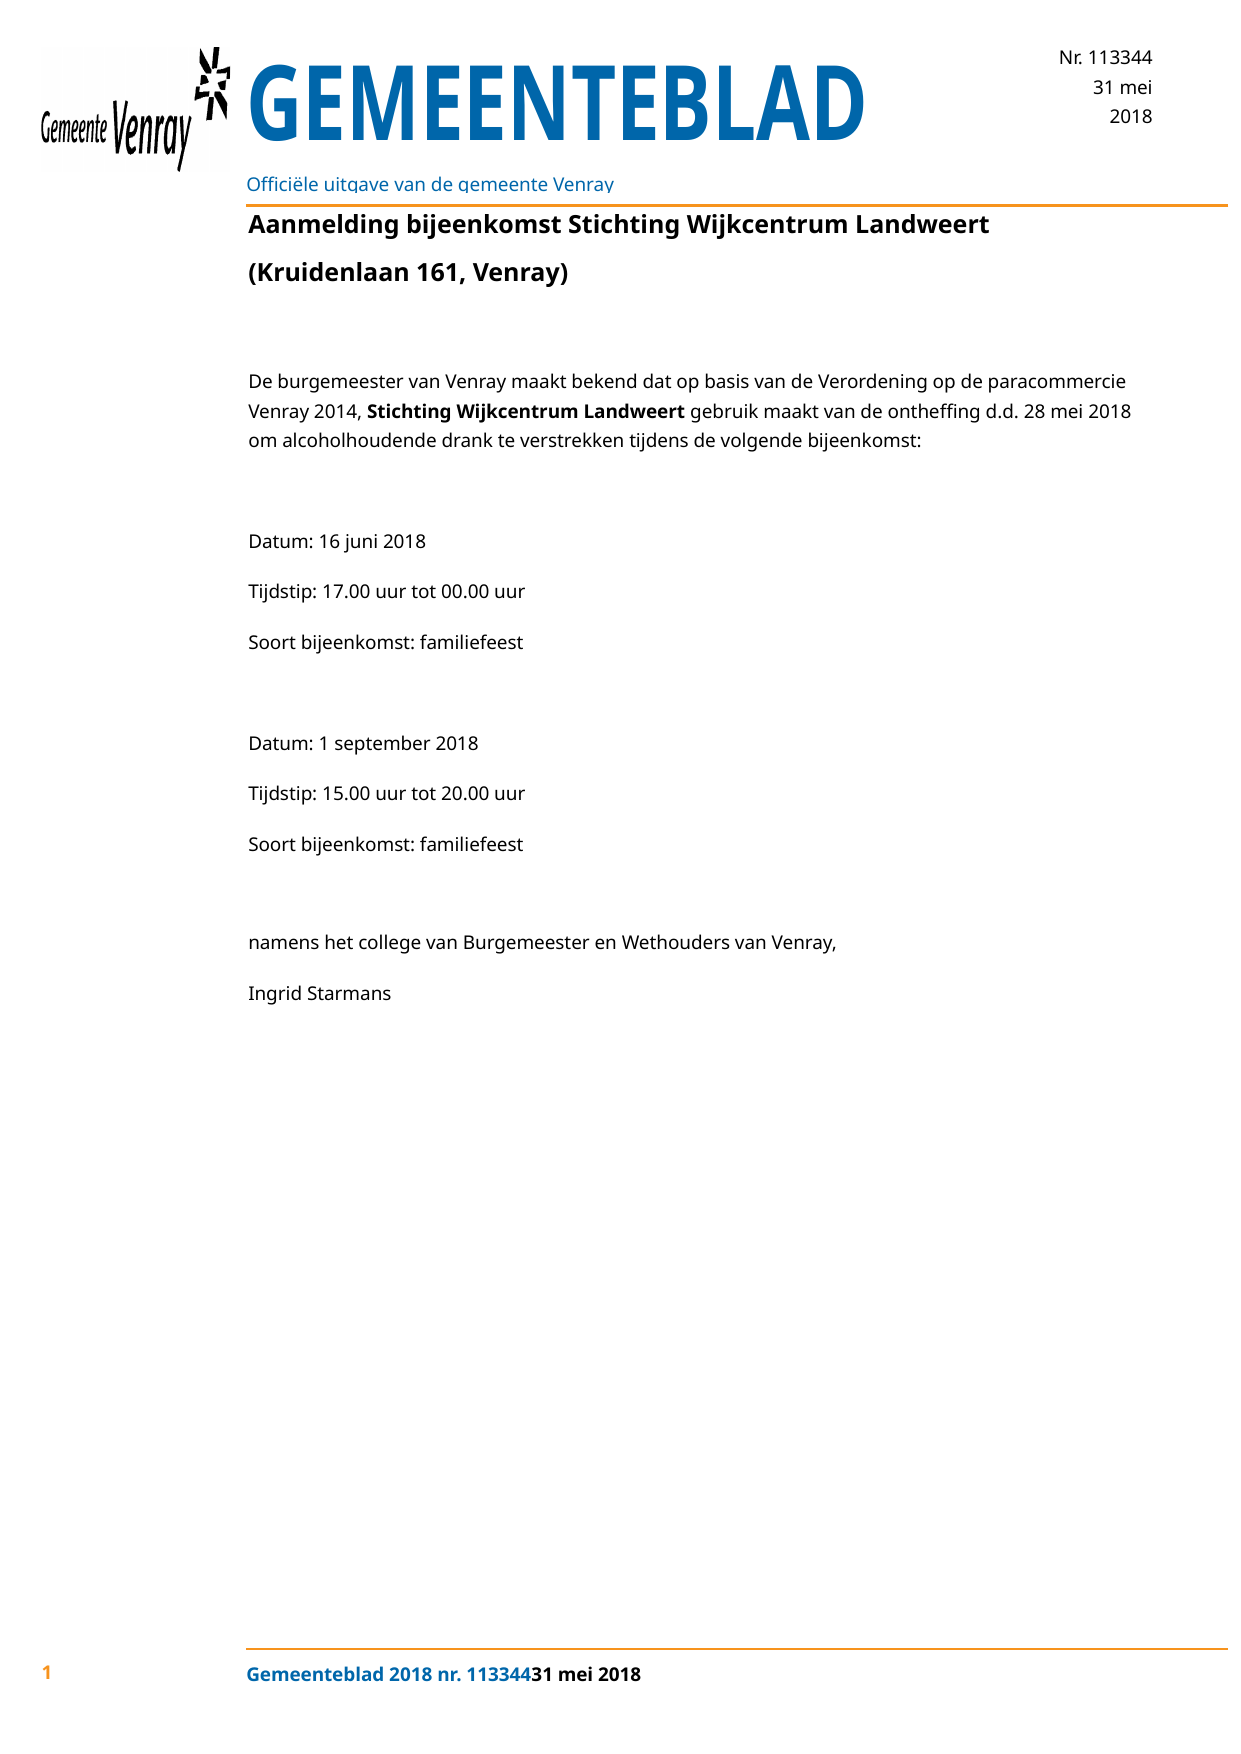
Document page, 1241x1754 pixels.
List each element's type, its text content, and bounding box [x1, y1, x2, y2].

text Tijdstip: 17.00 uur tot 00.00 uur [248, 579, 1152, 604]
text Tijdstip: 15.00 uur tot 20.00 uur [248, 780, 1152, 806]
text Ingrid Starmans [248, 981, 1152, 1006]
picture [41, 47, 231, 172]
text Soort bijeenkomst: familiefeest [248, 629, 1152, 655]
text De burgemeester van Venray maakt bekend dat op basis van de Verordening op de paracommercie Venray 2014, Stichting Wijkcentrum Landweert gebruik maakt van de ontheffing d.d. 28 mei 2018 om alcoholhoudende drank te verstrekken tijdens de volgende bijeenkomst: [248, 368, 1152, 453]
text Aanmelding bijeenkomst Stichting Wijkcentrum Landweert (Kruidenlaan 161, Venray) [248, 207, 1152, 288]
text Datum: 16 juni 2018 [248, 528, 1152, 554]
text namens het college van Burgemeester en Wethouders van Venray, [248, 929, 1152, 955]
text Soort bijeenkomst: familiefeest [248, 831, 1152, 857]
text Datum: 1 september 2018 [248, 730, 1152, 756]
